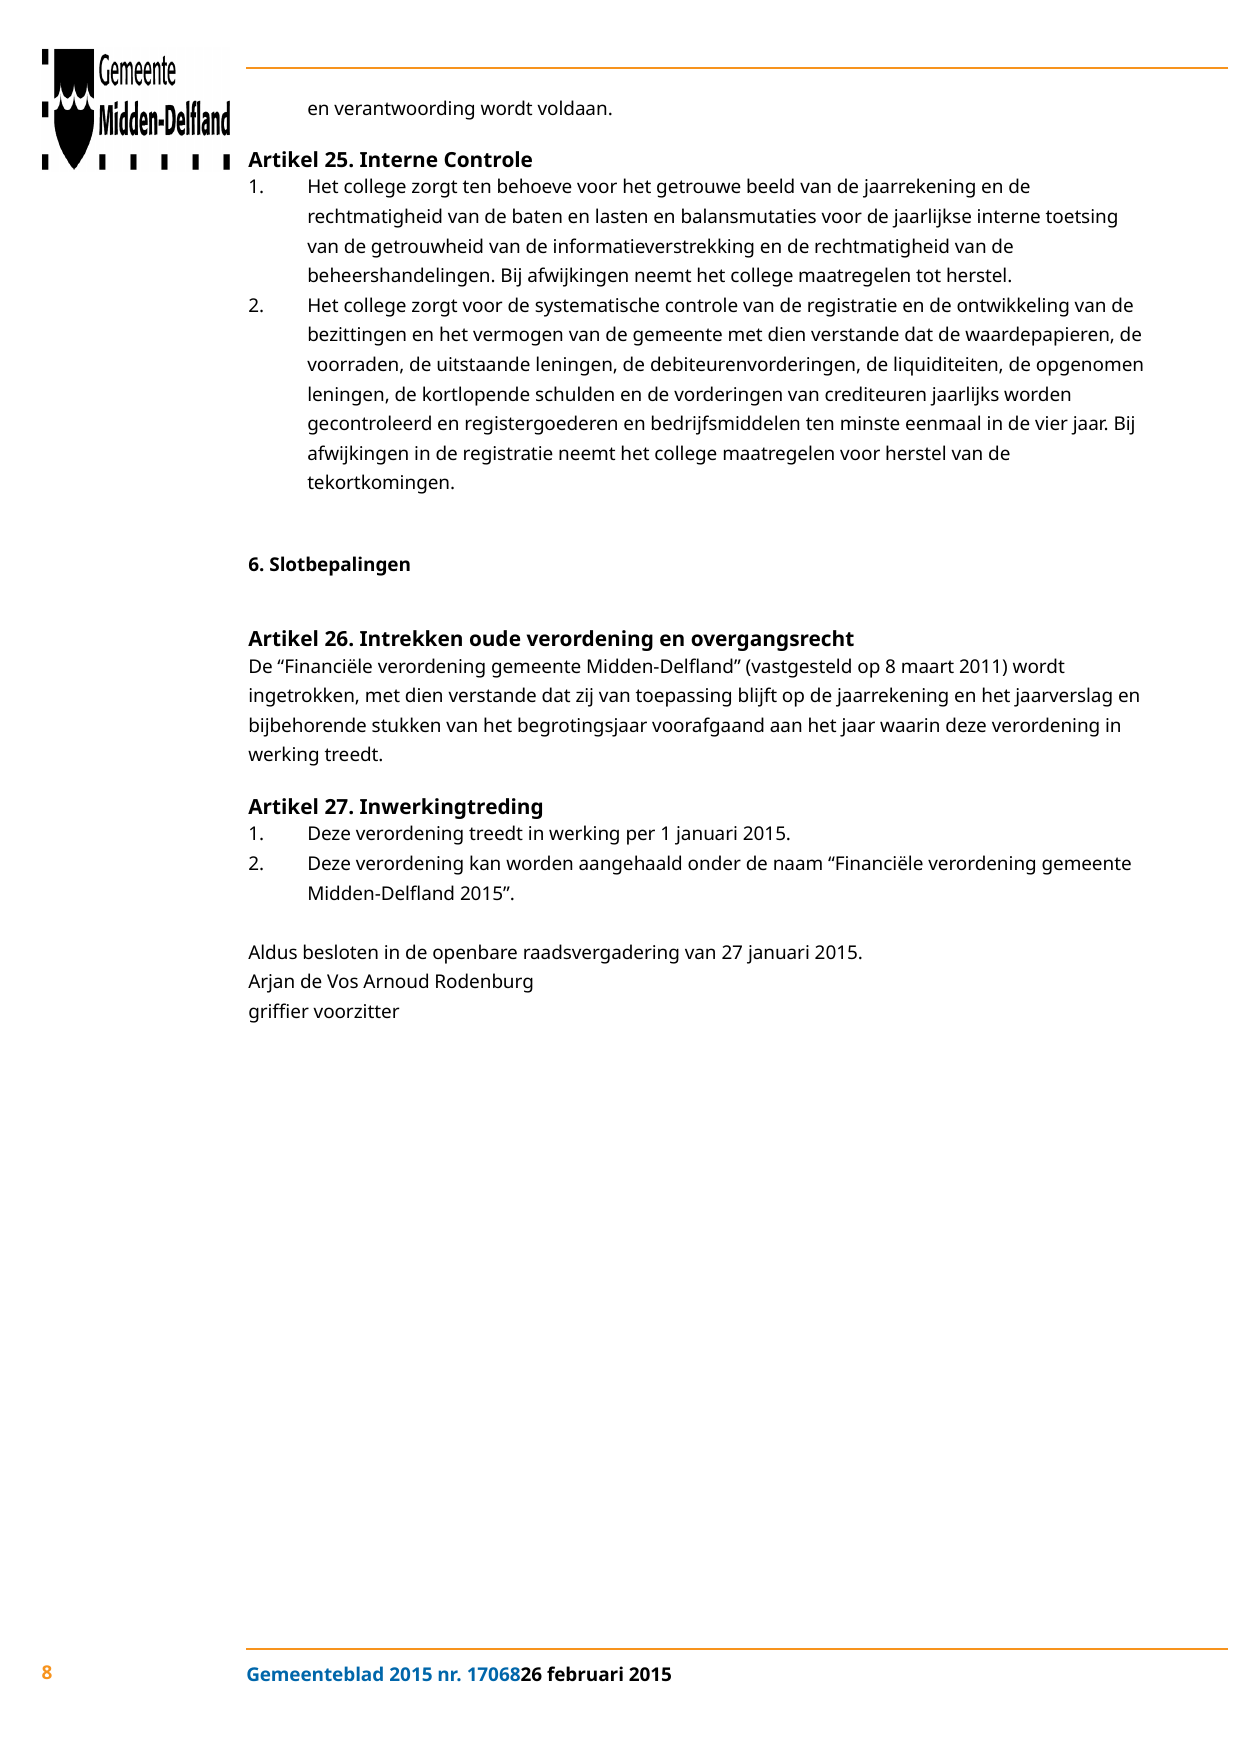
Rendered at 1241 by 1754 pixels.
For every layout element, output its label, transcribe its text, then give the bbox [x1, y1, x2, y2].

text griffier voorzitter [248, 998, 1152, 1024]
text 6. Slotbepalingen [248, 549, 1152, 578]
list Deze verordening kan worden aangehaald onder de naam “Financiële verordening gemeente Midden-Delfland 2015”. [248, 850, 1152, 905]
list Het college zorgt voor de systematische controle van de registratie en de ontwikkeling van de bezittingen en het vermogen van de gemeente met dien verstande dat de waardepapieren, de voorraden, de uitstaande leningen, de debiteurenvorderingen, de liquiditeiten, de opgenomen leningen, de kortlopende schulden en de vorderingen van crediteuren jaarlijks worden gecontroleerd en registergoederen en bedrijfsmiddelen ten minste eenmaal in de vier jaar. Bij afwijkingen in de registratie neemt het college maatregelen voor herstel van de tekortkomingen. [248, 292, 1152, 495]
text Artikel 27. Inwerkingtreding [248, 792, 1152, 821]
list Deze verordening treedt in werking per 1 januari 2015. [248, 821, 1152, 846]
text De “Financiële verordening gemeente Midden-Delfland” (vastgesteld op 8 maart 2011) wordt ingetrokken, met dien verstande dat zij van toepassing blijft op de jaarrekening en het jaarverslag en bijbehorende stukken van het begrotingsjaar voorafgaand aan het jaar waarin deze verordening in werking treedt. [248, 653, 1152, 767]
text Arjan de Vos Arnoud Rodenburg [248, 968, 1152, 994]
text Aldus besloten in de openbare raadsvergadering van 27 januari 2015. [248, 939, 1152, 964]
list Het college zorgt ten behoeve voor het getrouwe beeld van de jaarrekening en de rechtmatigheid van de baten en lasten en balansmutaties voor de jaarlijkse interne toetsing van de getrouwheid van de informatieverstrekking en de rechtmatigheid van de beheershandelingen. Bij afwijkingen neemt het college maatregelen tot herstel. [248, 174, 1152, 288]
list en verantwoording wordt voldaan. [248, 95, 1152, 121]
text Artikel 26. Intrekken oude verordening en overgangsrecht [248, 624, 1152, 653]
picture [41, 47, 231, 172]
text Artikel 25. Interne Controle [248, 145, 1152, 174]
